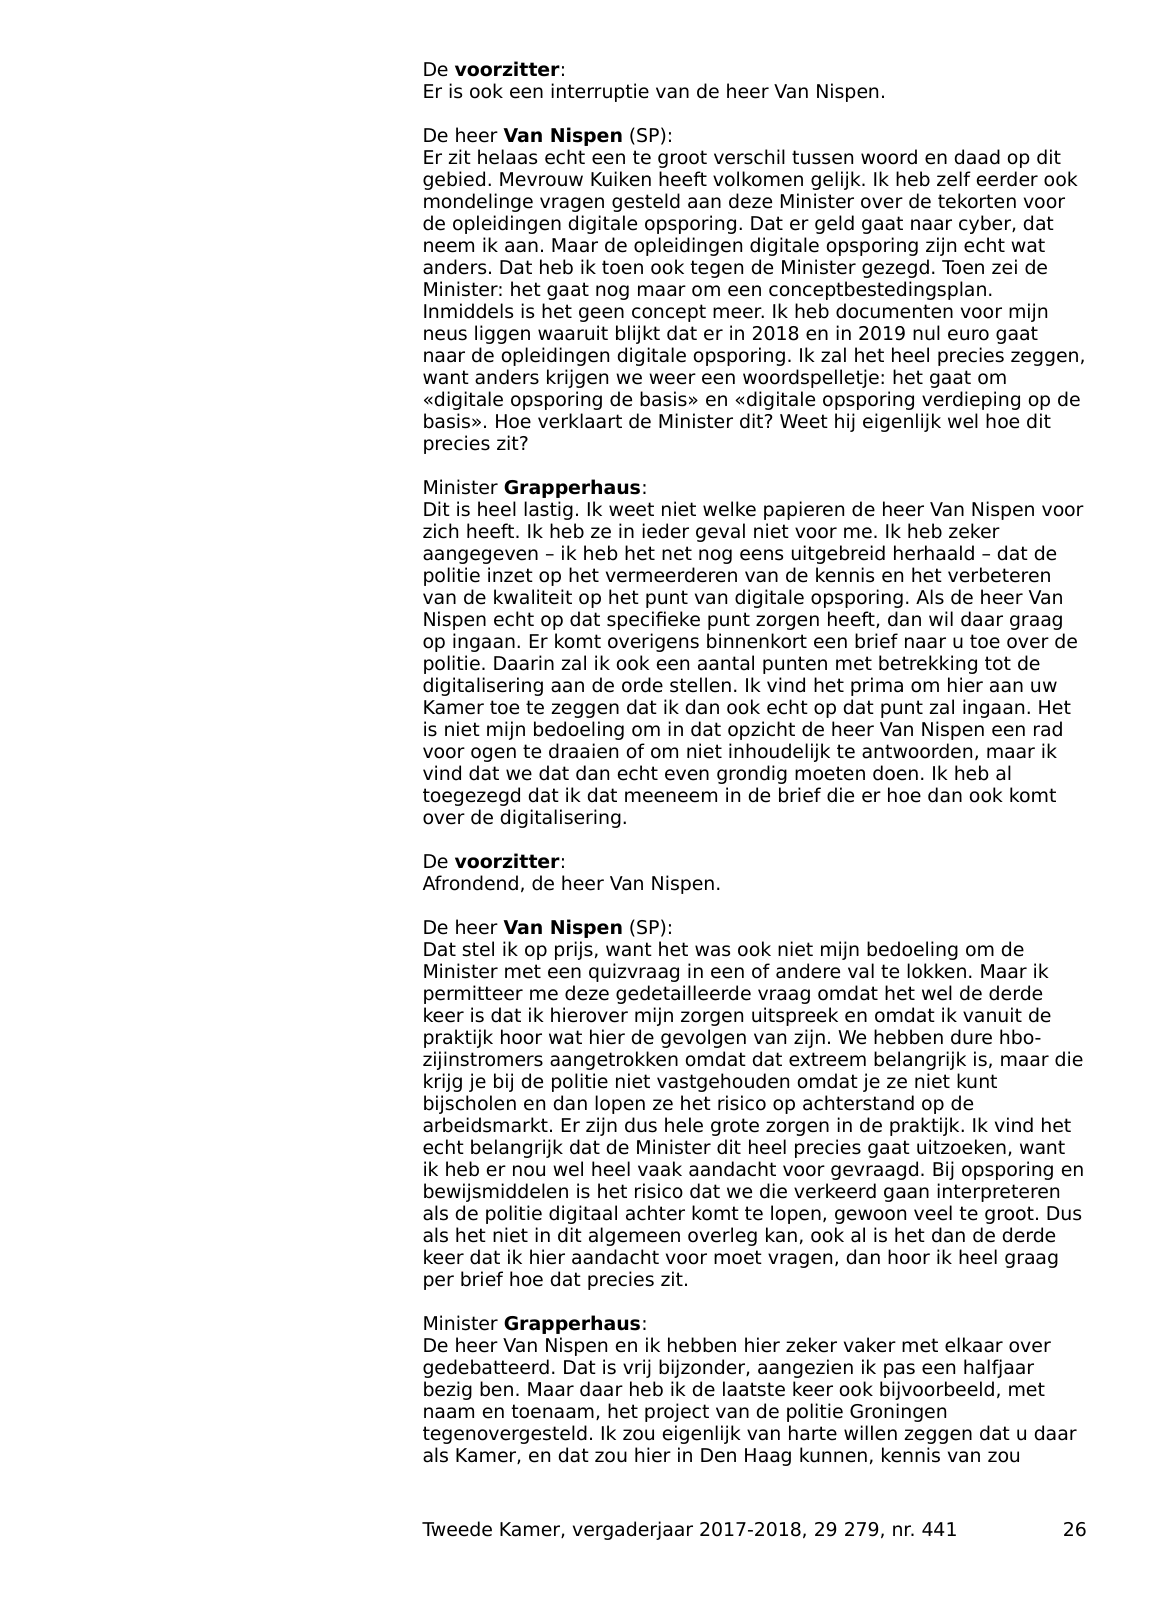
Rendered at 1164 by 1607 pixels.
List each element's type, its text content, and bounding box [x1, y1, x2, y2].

text Er zit helaas echt een te groot verschil tussen woord en daad op dit gebied. Mevrouw Kuiken heeft volkomen gelijk. Ik heb zelf eerder ook mondelinge vragen gesteld aan deze Minister over de tekorten voor de opleidingen digitale opsporing. Dat er geld gaat naar cyber, dat neem ik aan. Maar de opleidingen digitale opsporing zijn echt wat anders. Dat heb ik toen ook tegen de Minister gezegd. Toen zei de Minister: het gaat nog maar om een conceptbestedingsplan. Inmiddels is het geen concept meer. Ik heb documenten voor mijn neus liggen waaruit blijkt dat er in 2018 en in 2019 nul euro gaat naar de opleidingen digitale opsporing. Ik zal het heel precies zeggen, want anders krijgen we weer een woordspelletje: het gaat om «digitale opsporing de basis» en «digitale opsporing verdieping op de basis». Hoe verklaart de Minister dit? Weet hij eigenlijk wel hoe dit precies zit? [422, 147, 1087, 455]
text De heer Van Nispen en ik hebben hier zeker vaker met elkaar over gedebatteerd. Dat is vrij bijzonder, aangezien ik pas een halfjaar bezig ben. Maar daar heb ik de laatste keer ook bijvoorbeeld, met naam en toenaam, het project van de politie Groningen tegenovergesteld. Ik zou eigenlijk van harte willen zeggen dat u daar als Kamer, en dat zou hier in Den Haag kunnen, kennis van zou [422, 1335, 1087, 1467]
text Er is ook een interruptie van de heer Van Nispen. [422, 81, 1087, 103]
text De voorzitter: [422, 851, 1087, 873]
text De heer Van Nispen (SP): [422, 125, 1087, 147]
text Dat stel ik op prijs, want het was ook niet mijn bedoeling om de Minister met een quizvraag in een of andere val te lokken. Maar ik permitteer me deze gedetailleerde vraag omdat het wel de derde keer is dat ik hierover mijn zorgen uitspreek en omdat ik vanuit de praktijk hoor wat hier de gevolgen van zijn. We hebben dure hbo-zijinstromers aangetrokken omdat dat extreem belangrijk is, maar die krijg je bij de politie niet vastgehouden omdat je ze niet kunt bijscholen en dan lopen ze het risico op achterstand op de arbeidsmarkt. Er zijn dus hele grote zorgen in de praktijk. Ik vind het echt belangrijk dat de Minister dit heel precies gaat uitzoeken, want ik heb er nou wel heel vaak aandacht voor gevraagd. Bij opsporing en bewijsmiddelen is het risico dat we die verkeerd gaan interpreteren als de politie digitaal achter komt te lopen, gewoon veel te groot. Dus als het niet in dit algemeen overleg kan, ook al is het dan de derde keer dat ik hier aandacht voor moet vragen, dan hoor ik heel graag per brief hoe dat precies zit. [422, 939, 1087, 1291]
text De voorzitter: [422, 59, 1087, 81]
text Dit is heel lastig. Ik weet niet welke papieren de heer Van Nispen voor zich heeft. Ik heb ze in ieder geval niet voor me. Ik heb zeker aangegeven – ik heb het net nog eens uitgebreid herhaald – dat de politie inzet op het vermeerderen van de kennis en het verbeteren van de kwaliteit op het punt van digitale opsporing. Als de heer Van Nispen echt op dat specifieke punt zorgen heeft, dan wil daar graag op ingaan. Er komt overigens binnenkort een brief naar u toe over de politie. Daarin zal ik ook een aantal punten met betrekking tot de digitalisering aan de orde stellen. Ik vind het prima om hier aan uw Kamer toe te zeggen dat ik dan ook echt op dat punt zal ingaan. Het is niet mijn bedoeling om in dat opzicht de heer Van Nispen een rad voor ogen te draaien of om niet inhoudelijk te antwoorden, maar ik vind dat we dat dan echt even grondig moeten doen. Ik heb al toegezegd dat ik dat meeneem in de brief die er hoe dan ook komt over de digitalisering. [422, 499, 1087, 829]
text Afrondend, de heer Van Nispen. [422, 873, 1087, 895]
text Minister Grapperhaus: [422, 477, 1087, 499]
text De heer Van Nispen (SP): [422, 917, 1087, 939]
text Minister Grapperhaus: [422, 1313, 1087, 1335]
